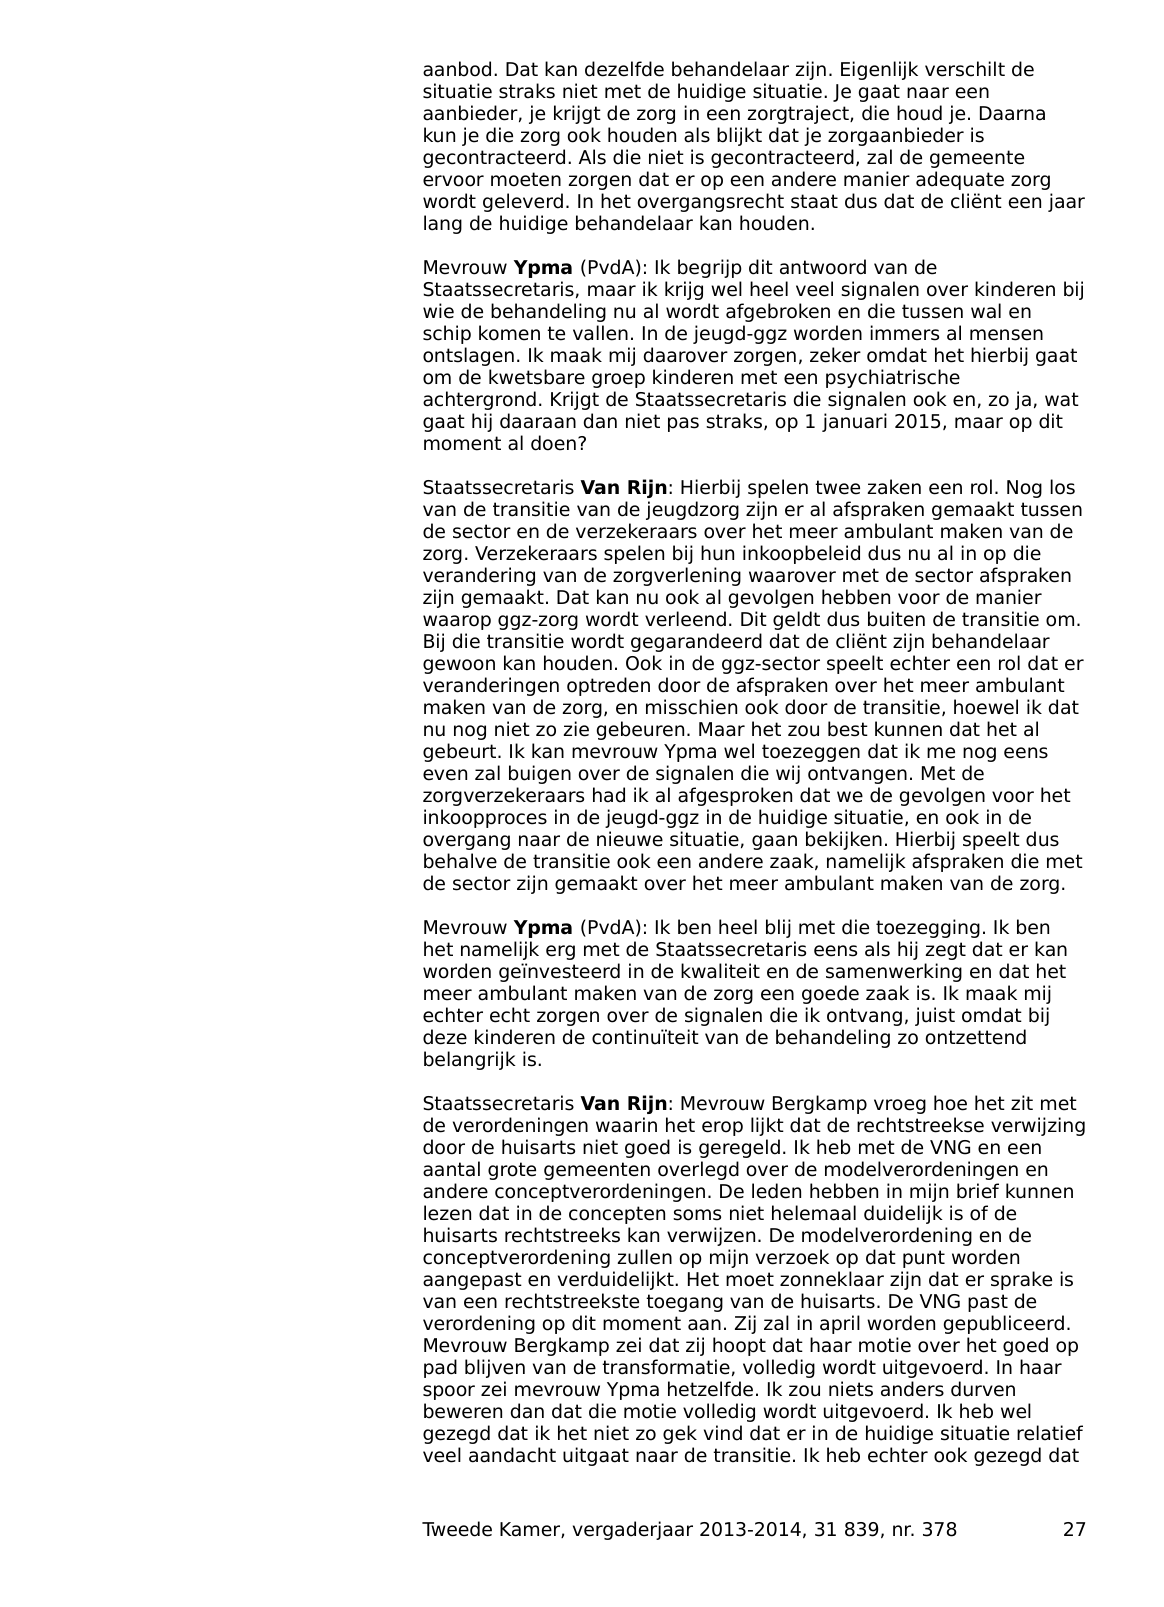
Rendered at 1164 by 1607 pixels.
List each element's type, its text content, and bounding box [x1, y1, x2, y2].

text Staatssecretaris Van Rijn: Mevrouw Bergkamp vroeg hoe het zit met de verordeningen waarin het erop lijkt dat de rechtstreekse verwijzing door de huisarts niet goed is geregeld. Ik heb met de VNG en een aantal grote gemeenten overlegd over de modelverordeningen en andere conceptverordeningen. De leden hebben in mijn brief kunnen lezen dat in de concepten soms niet helemaal duidelijk is of de huisarts rechtstreeks kan verwijzen. De modelverordening en de conceptverordening zullen op mijn verzoek op dat punt worden aangepast en verduidelijkt. Het moet zonneklaar zijn dat er sprake is van een rechtstreekste toegang van de huisarts. De VNG past de verordening op dit moment aan. Zij zal in april worden gepubliceerd. [422, 1093, 1087, 1335]
text Mevrouw Ypma (PvdA): Ik ben heel blij met die toezegging. Ik ben het namelijk erg met de Staatssecretaris eens als hij zegt dat er kan worden geïnvesteerd in de kwaliteit en de samenwerking en dat het meer ambulant maken van de zorg een goede zaak is. Ik maak mij echter echt zorgen over de signalen die ik ontvang, juist omdat bij deze kinderen de continuïteit van de behandeling zo ontzettend belangrijk is. [422, 917, 1087, 1071]
text aanbod. Dat kan dezelfde behandelaar zijn. Eigenlijk verschilt de situatie straks niet met de huidige situatie. Je gaat naar een aanbieder, je krijgt de zorg in een zorgtraject, die houd je. Daarna kun je die zorg ook houden als blijkt dat je zorgaanbieder is gecontracteerd. Als die niet is gecontracteerd, zal de gemeente ervoor moeten zorgen dat er op een andere manier adequate zorg wordt geleverd. In het overgangsrecht staat dus dat de cliënt een jaar lang de huidige behandelaar kan houden. [422, 59, 1087, 235]
text Mevrouw Ypma (PvdA): Ik begrijp dit antwoord van de Staatssecretaris, maar ik krijg wel heel veel signalen over kinderen bij wie de behandeling nu al wordt afgebroken en die tussen wal en schip komen te vallen. In de jeugd-ggz worden immers al mensen ontslagen. Ik maak mij daarover zorgen, zeker omdat het hierbij gaat om de kwetsbare groep kinderen met een psychiatrische achtergrond. Krijgt de Staatssecretaris die signalen ook en, zo ja, wat gaat hij daaraan dan niet pas straks, op 1 januari 2015, maar op dit moment al doen? [422, 257, 1087, 455]
text Staatssecretaris Van Rijn: Hierbij spelen twee zaken een rol. Nog los van de transitie van de jeugdzorg zijn er al afspraken gemaakt tussen de sector en de verzekeraars over het meer ambulant maken van de zorg. Verzekeraars spelen bij hun inkoopbeleid dus nu al in op die verandering van de zorgverlening waarover met de sector afspraken zijn gemaakt. Dat kan nu ook al gevolgen hebben voor de manier waarop ggz-zorg wordt verleend. Dit geldt dus buiten de transitie om. Bij die transitie wordt gegarandeerd dat de cliënt zijn behandelaar gewoon kan houden. Ook in de ggz-sector speelt echter een rol dat er veranderingen optreden door de afspraken over het meer ambulant maken van de zorg, en misschien ook door de transitie, hoewel ik dat nu nog niet zo zie gebeuren. Maar het zou best kunnen dat het al gebeurt. Ik kan mevrouw Ypma wel toezeggen dat ik me nog eens even zal buigen over de signalen die wij ontvangen. Met de zorgverzekeraars had ik al afgesproken dat we de gevolgen voor het inkoopproces in de jeugd-ggz in de huidige situatie, en ook in de overgang naar de nieuwe situatie, gaan bekijken. Hierbij speelt dus behalve de transitie ook een andere zaak, namelijk afspraken die met de sector zijn gemaakt over het meer ambulant maken van de zorg. [422, 477, 1087, 895]
text Mevrouw Bergkamp zei dat zij hoopt dat haar motie over het goed op pad blijven van de transformatie, volledig wordt uitgevoerd. In haar spoor zei mevrouw Ypma hetzelfde. Ik zou niets anders durven beweren dan dat die motie volledig wordt uitgevoerd. Ik heb wel gezegd dat ik het niet zo gek vind dat er in de huidige situatie relatief veel aandacht uitgaat naar de transitie. Ik heb echter ook gezegd dat [422, 1335, 1087, 1467]
